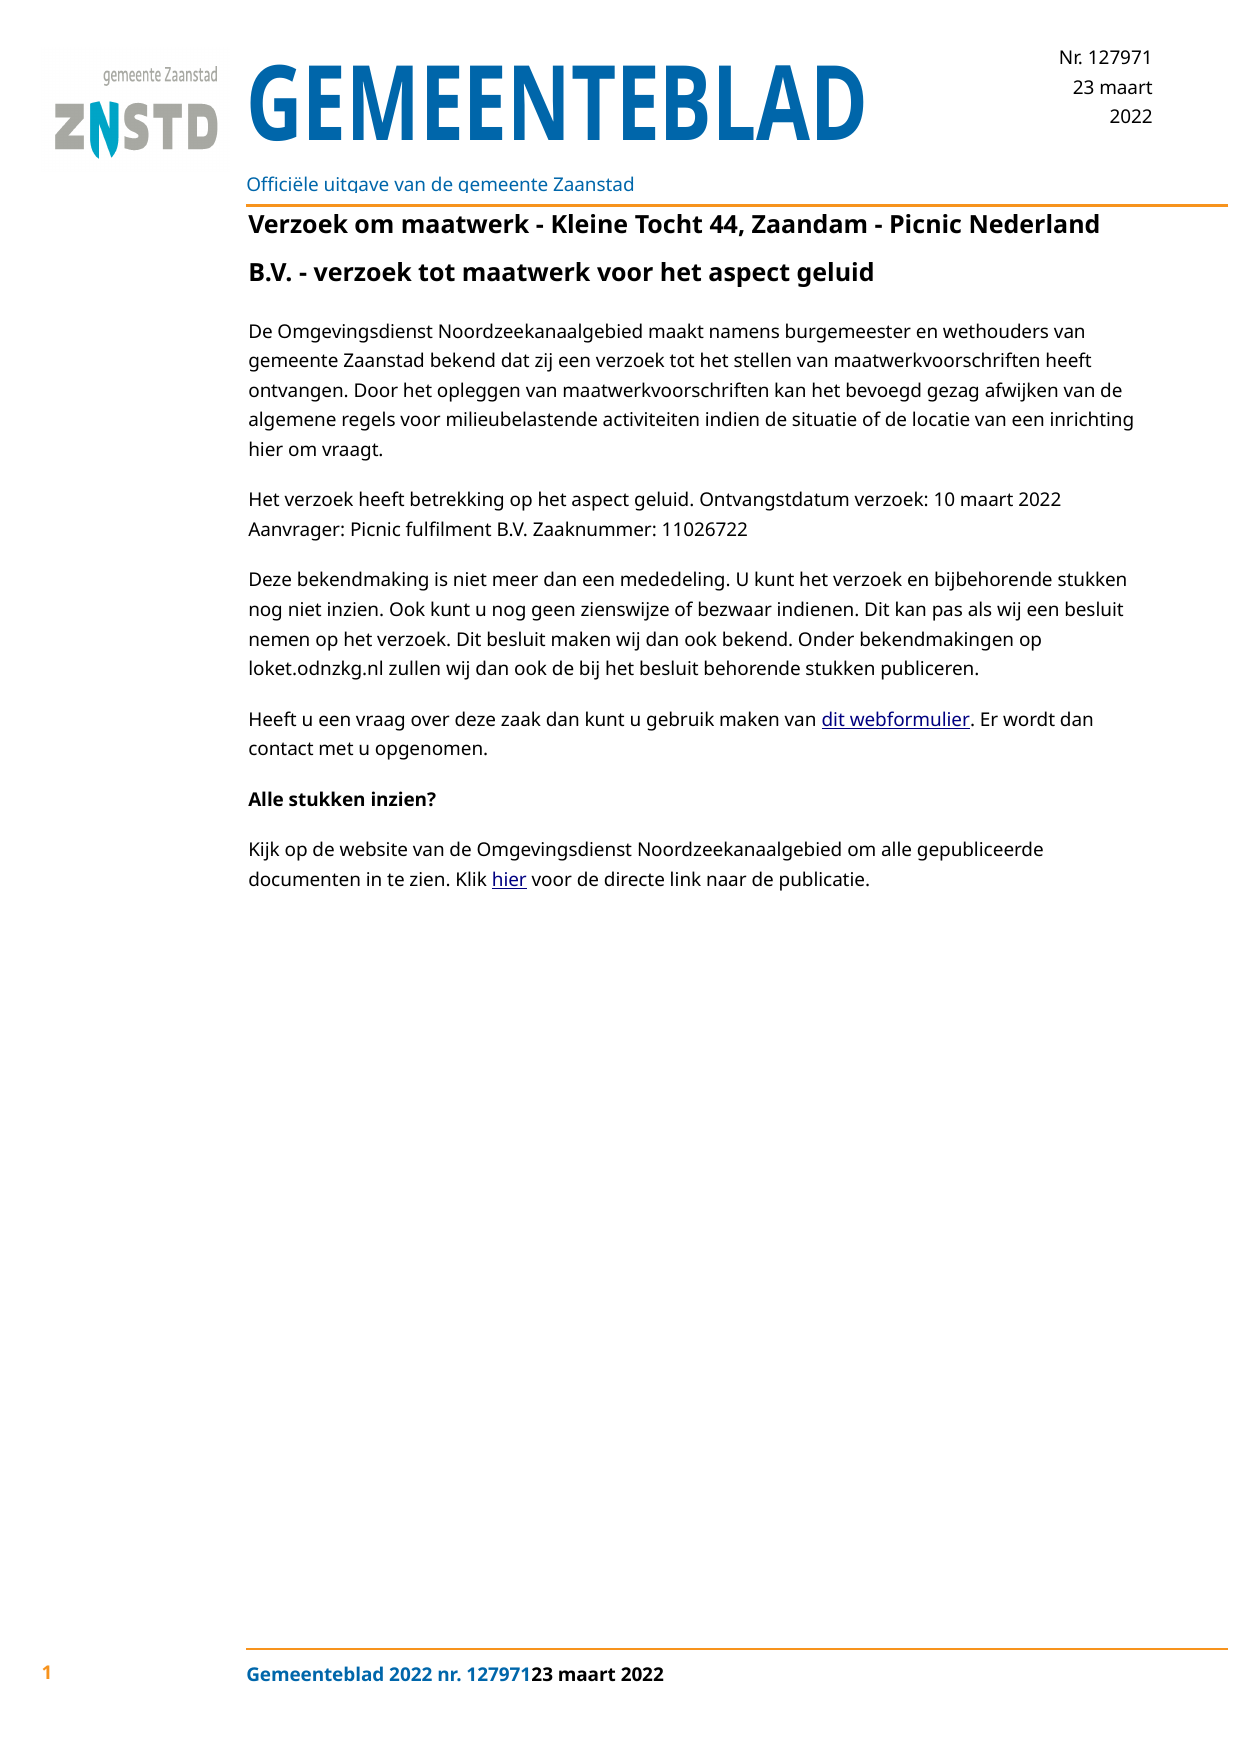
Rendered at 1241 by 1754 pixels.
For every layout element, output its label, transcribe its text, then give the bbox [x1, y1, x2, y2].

text De Omgevingsdienst Noordzeekanaalgebied maakt namens burgemeester en wethouders van gemeente Zaanstad bekend dat zij een verzoek tot het stellen van maatwerkvoorschriften heeft ontvangen. Door het opleggen van maatwerkvoorschriften kan het bevoegd gezag afwijken van de algemene regels voor milieubelastende activiteiten indien de situatie of de locatie van een inrichting hier om vraagt. [248, 318, 1152, 462]
text Kijk op de website van de Omgevingsdienst Noordzeekanaalgebied om alle gepubliceerde documenten in te zien. Klik hier voor de directe link naar de publicatie. [248, 836, 1152, 892]
picture [41, 47, 231, 172]
text Heeft u een vraag over deze zaak dan kunt u gebruik maken van dit webformulier. Er wordt dan contact met u opgenomen. [248, 706, 1152, 761]
text Alle stukken inzien? [248, 786, 1152, 812]
text Het verzoek heeft betrekking op het aspect geluid. Ontvangstdatum verzoek: 10 maart 2022 Aanvrager: Picnic fulfilment B.V. Zaaknummer: 11026722 [248, 487, 1152, 542]
text Verzoek om maatwerk - Kleine Tocht 44, Zaandam - Picnic Nederland B.V. - verzoek tot maatwerk voor het aspect geluid [248, 207, 1152, 288]
text Deze bekendmaking is niet meer dan een mededeling. U kunt het verzoek en bijbehorende stukken nog niet inzien. Ook kunt u nog geen zienswijze of bezwaar indienen. Dit kan pas als wij een besluit nemen op het verzoek. Dit besluit maken wij dan ook bekend. Onder bekendmakingen op loket.odnzkg.nl zullen wij dan ook de bij het besluit behorende stukken publiceren. [248, 567, 1152, 681]
